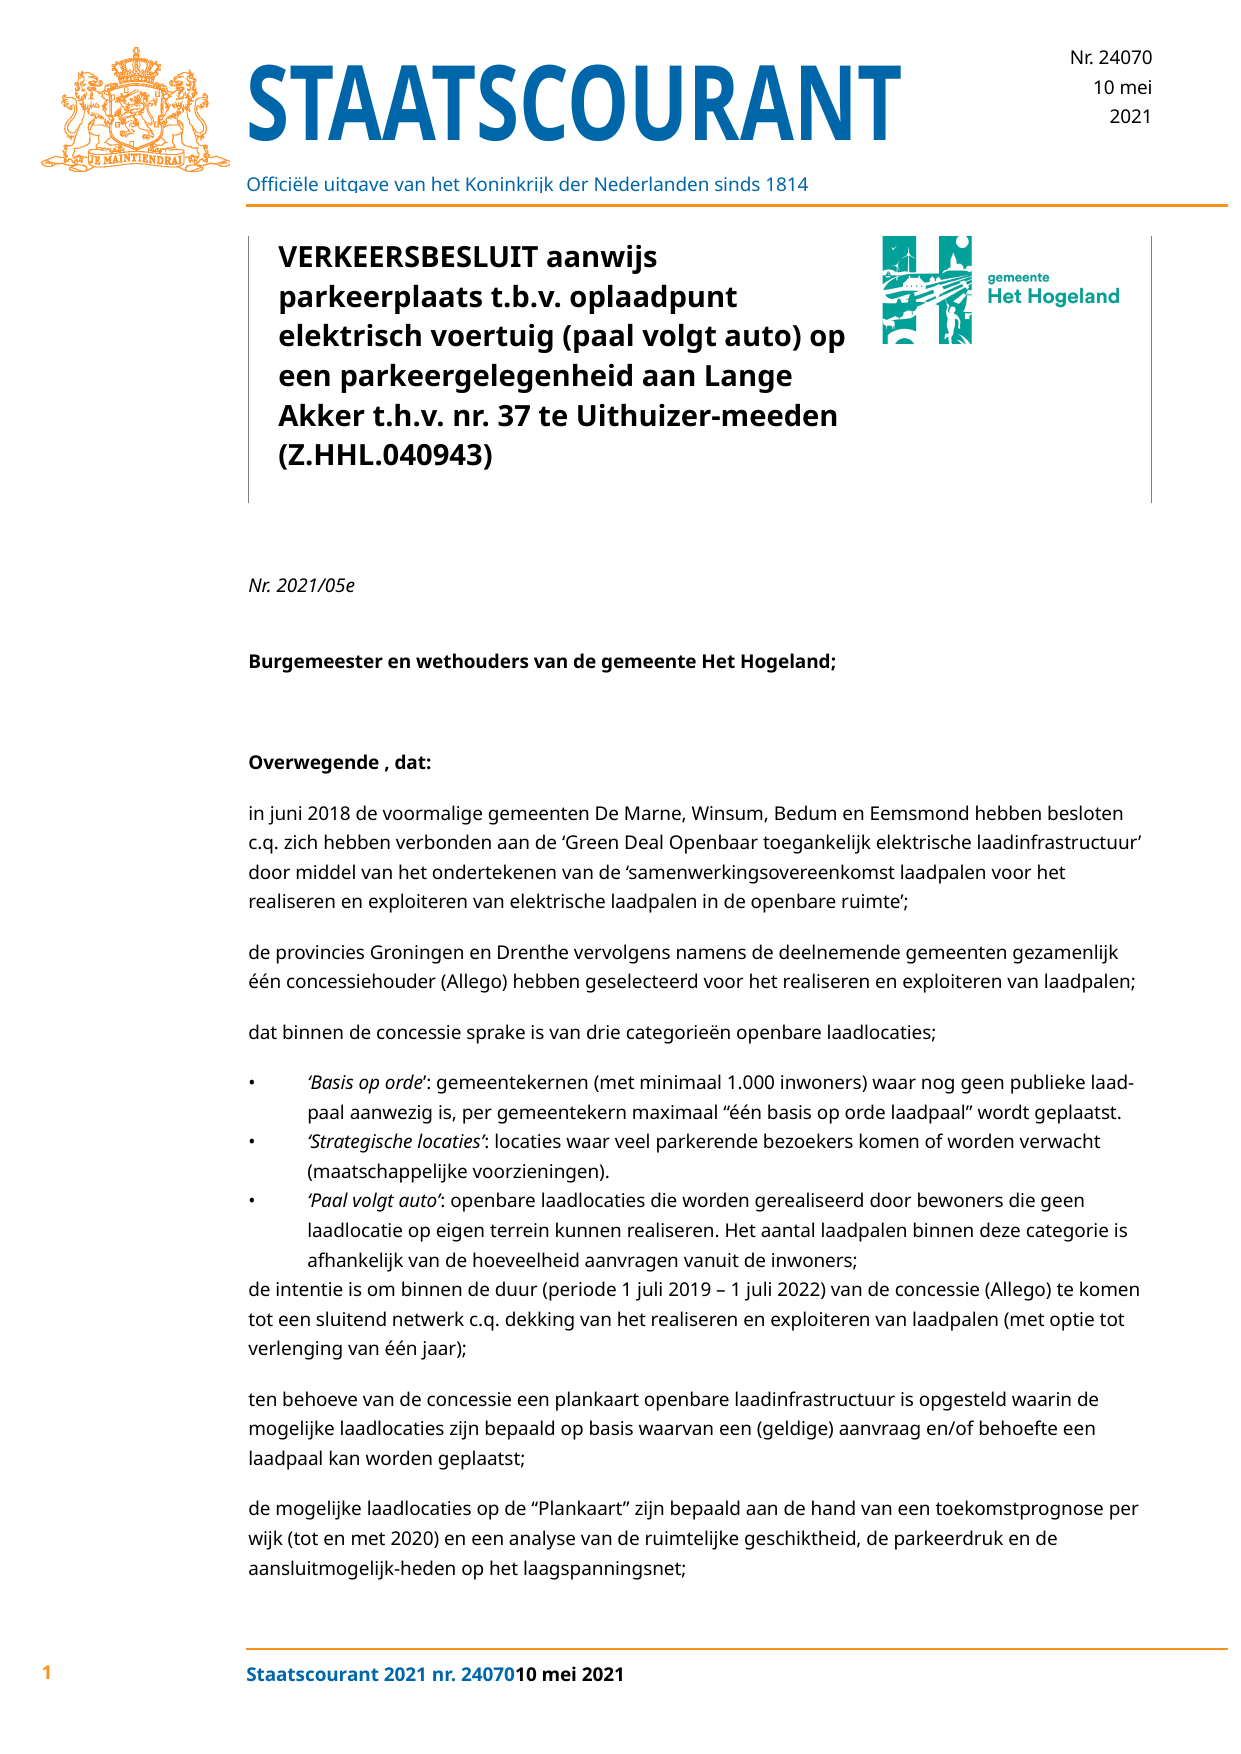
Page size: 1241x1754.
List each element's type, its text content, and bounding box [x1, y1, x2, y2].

text de mogelijke laadlocaties op de “Plankaart” zijn bepaald aan de hand van een toekomstprognose per wijk (tot en met 2020) en een analyse van de ruimtelijke geschiktheid, de parkeerdruk en de aansluitmogelijk-heden op het laagspanningsnet; [248, 1496, 1152, 1580]
text de provincies Groningen en Drenthe vervolgens namens de deelnemende gemeenten gezamenlijk één concessiehouder (Allego) hebben geselecteerd voor het realiseren en exploiteren van laadpalen; [248, 939, 1152, 994]
picture [41, 47, 231, 172]
list ‘Paal volgt auto’: openbare laadlocaties die worden gerealiseerd door bewoners die geen laadlocatie op eigen terrein kunnen realiseren. Het aantal laadpalen binnen deze categorie is afhankelijk van de hoeveelheid aanvragen vanuit de inwoners; [248, 1188, 1152, 1272]
table_header [850, 236, 1151, 503]
text Overwegende , dat: [248, 749, 1152, 775]
text in juni 2018 de voormalige gemeenten De Marne, Winsum, Bedum en Eemsmond hebben besloten c.q. zich hebben verbonden aan de ‘Green Deal Openbaar toegankelijk elektrische laadinfrastructuur’ door middel van het ondertekenen van de ‘samenwerkingsovereenkomst laadpalen voor het realiseren en exploiteren van elektrische laadpalen in de openbare ruimte’; [248, 800, 1152, 914]
text Nr. 2021/05e [248, 572, 1152, 598]
text ten behoeve van de concessie een plankaart openbare laadinfrastructuur is opgesteld waarin de mogelijke laadlocaties zijn bepaald op basis waarvan een (geldige) aanvraag en/of behoefte een laadpaal kan worden geplaatst; [248, 1386, 1152, 1471]
picture [882, 236, 1119, 344]
text de intentie is om binnen de duur (periode 1 juli 2019 – 1 juli 2022) van de concessie (Allego) te komen tot een sluitend netwerk c.q. dekking van het realiseren en exploiteren van laadpalen (met optie tot verlenging van één jaar); [248, 1276, 1152, 1361]
list ‘Basis op orde’: gemeentekernen (met minimaal 1.000 inwoners) waar nog geen publieke laad-paal aanwezig is, per gemeentekern maximaal “één basis op orde laadpaal” wordt geplaatst. [248, 1069, 1152, 1124]
table_header VERKEERSBESLUIT aanwijs parkeerplaats t.b.v. oplaadpunt elektrisch voertuig (paal volgt auto) op een parkeergelegenheid aan Lange Akker t.h.v. nr. 37 te Uithuizer-meeden (Z.HHL.040943) [249, 236, 850, 503]
list ‘Strategische locaties’: locaties waar veel parkerende bezoekers komen of worden verwacht (maatschappelijke voorzieningen). [248, 1128, 1152, 1184]
text dat binnen de concessie sprake is van drie categorieën openbare laadlocaties; [248, 1019, 1152, 1044]
text Burgemeester en wethouders van de gemeente Het Hogeland; [248, 648, 1152, 674]
